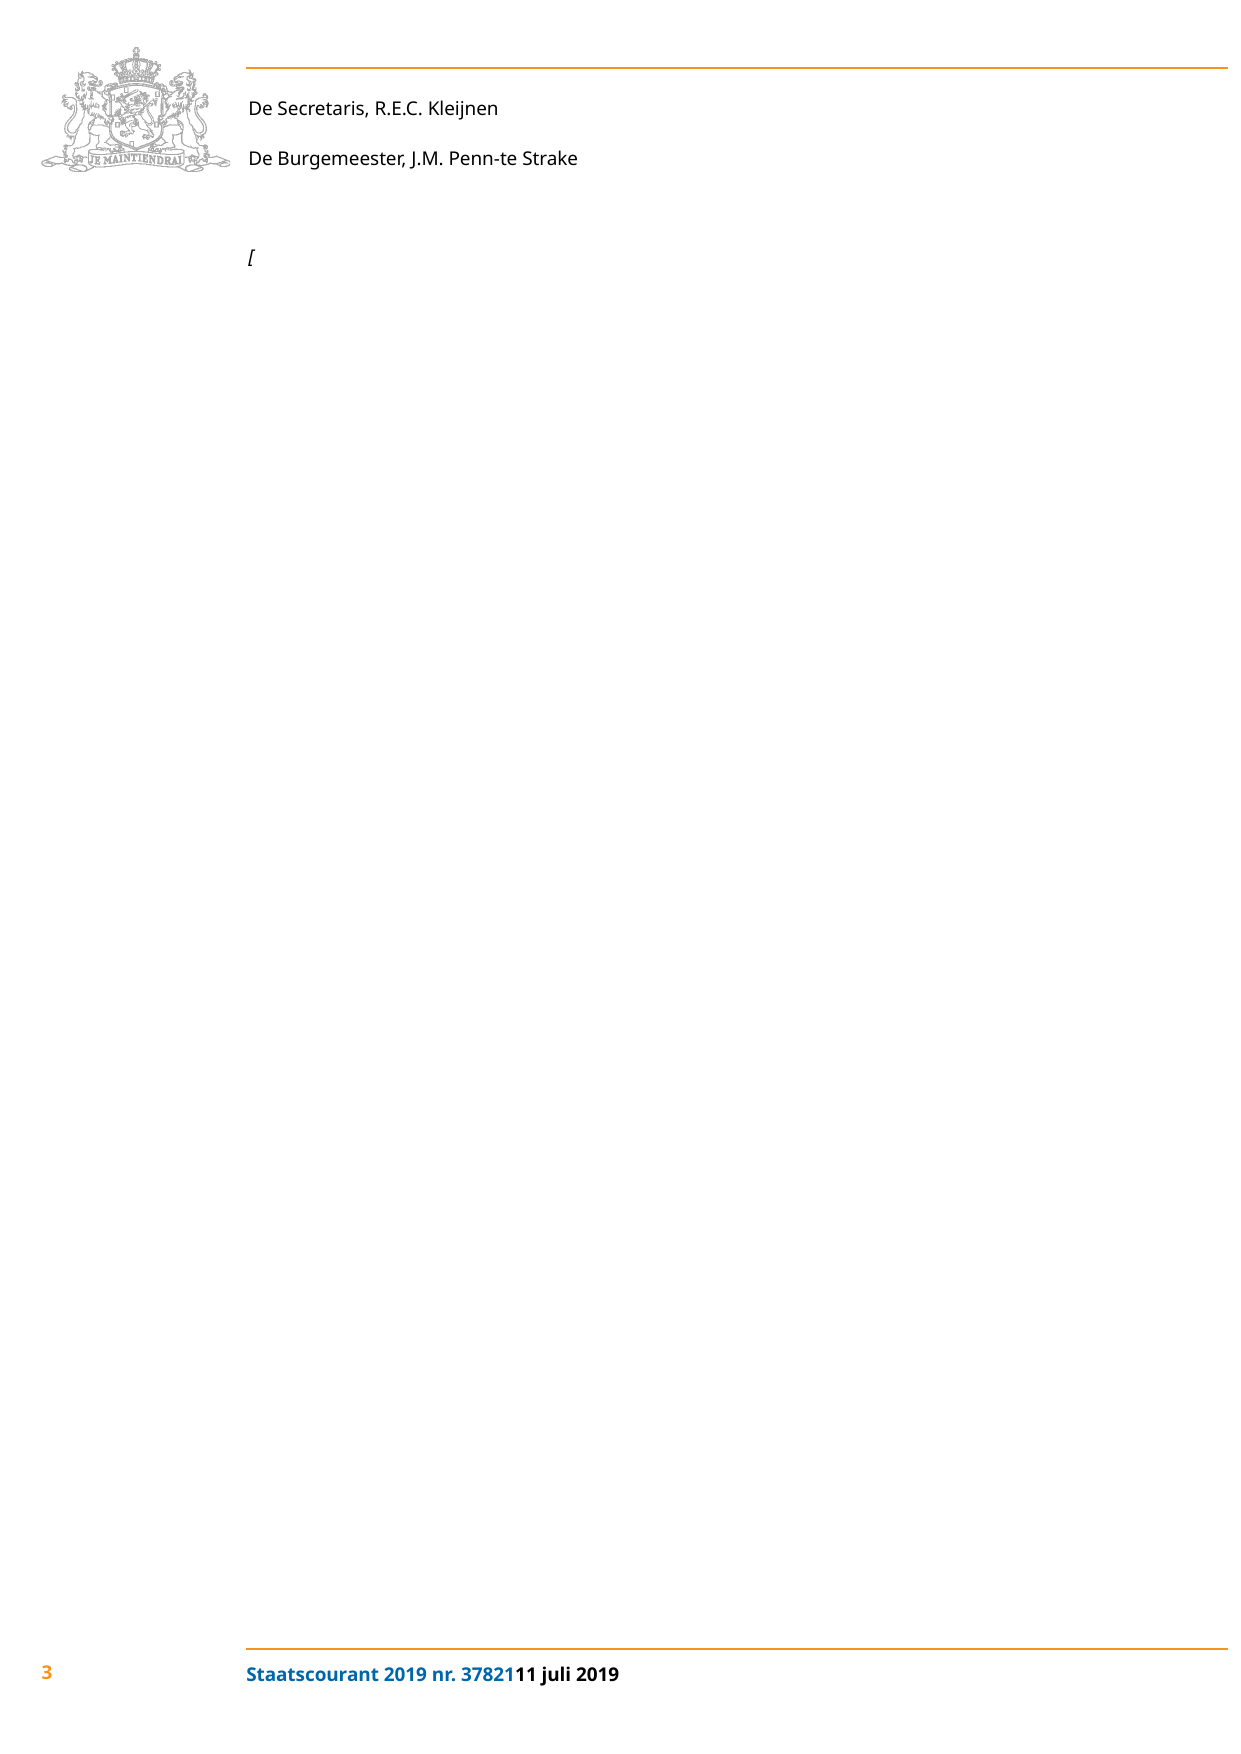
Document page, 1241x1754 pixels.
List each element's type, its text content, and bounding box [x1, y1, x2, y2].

text De Burgemeester, J.M. Penn-te Strake [248, 145, 1152, 171]
picture [41, 47, 231, 172]
text [ [248, 243, 1152, 269]
text De Secretaris, R.E.C. Kleijnen [248, 95, 1152, 121]
